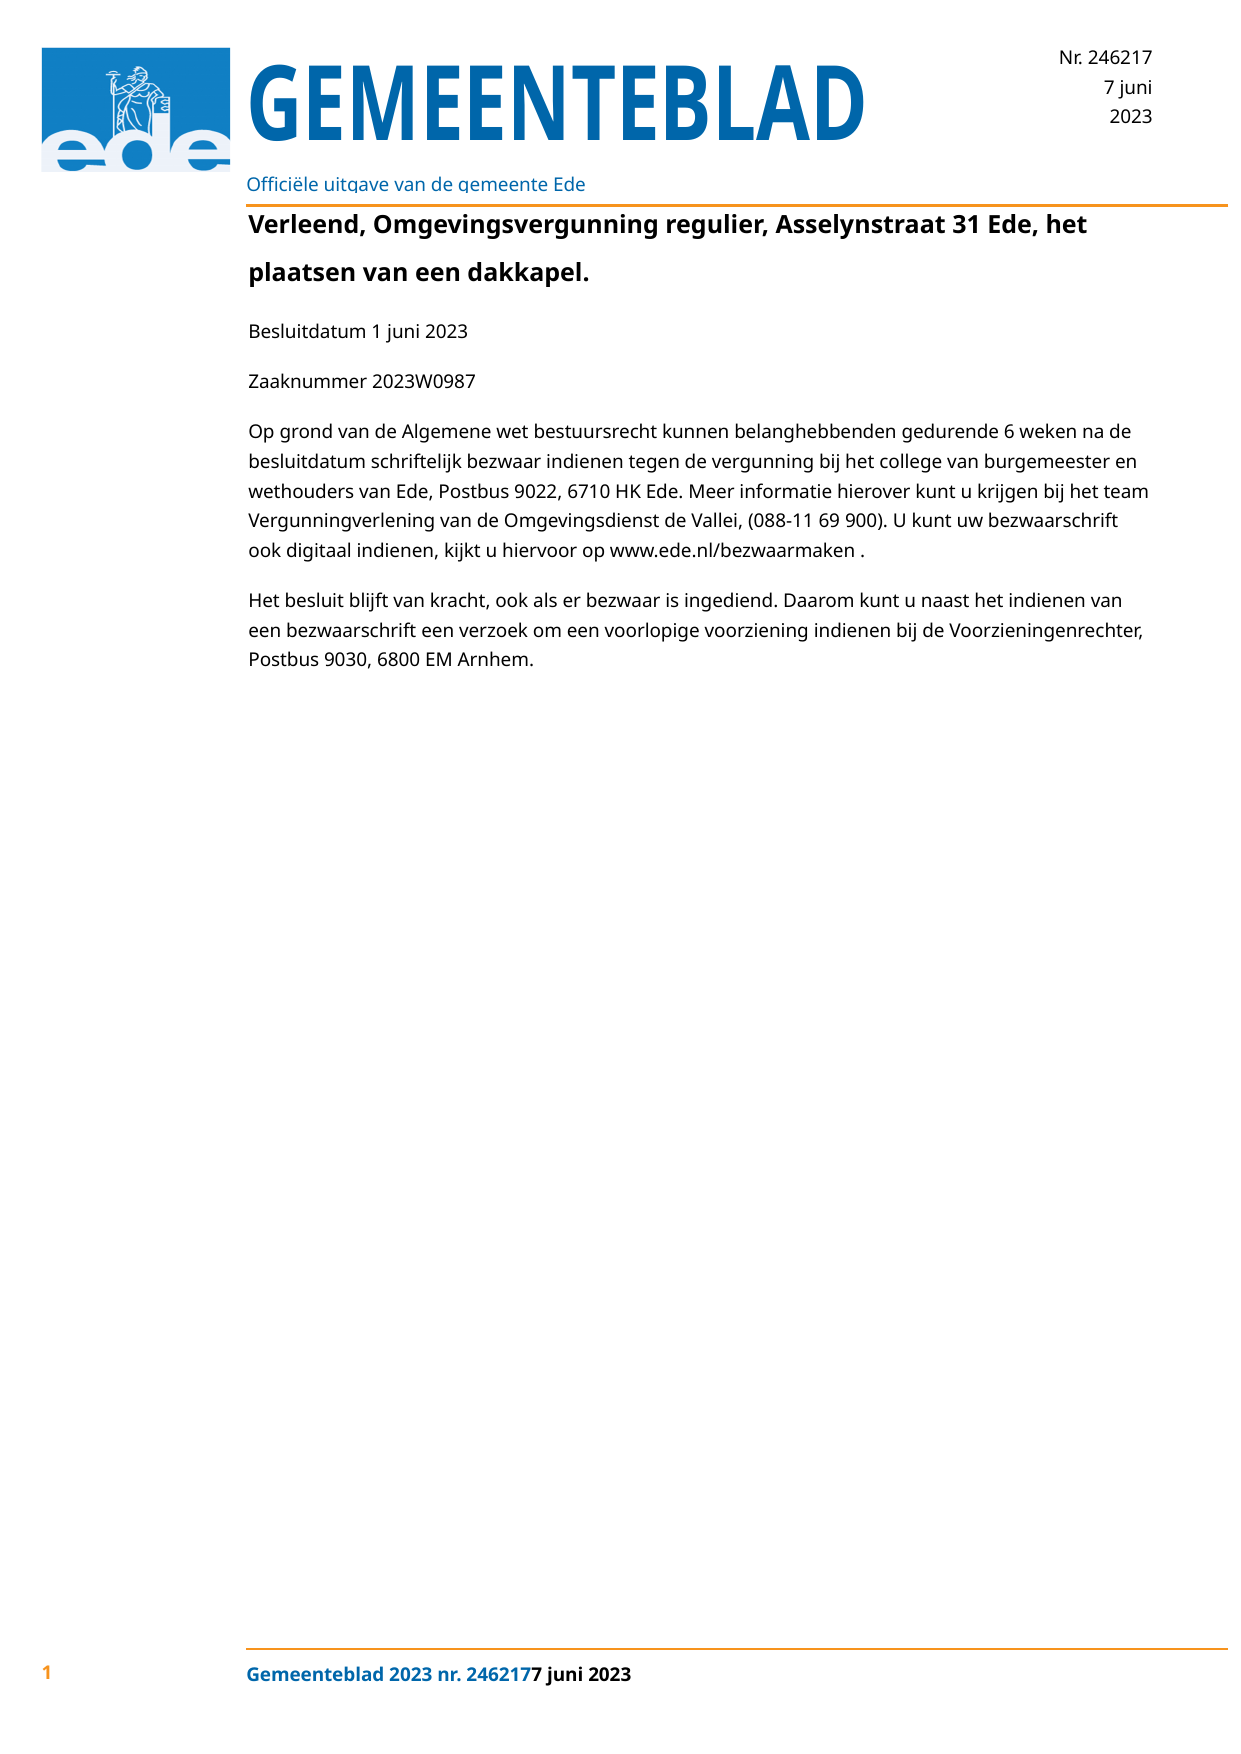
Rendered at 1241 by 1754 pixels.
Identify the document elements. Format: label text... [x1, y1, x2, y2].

text Besluitdatum 1 juni 2023 [248, 318, 1152, 344]
picture [41, 47, 231, 172]
text Zaaknummer 2023W0987 [248, 368, 1152, 394]
text Op grond van de Algemene wet bestuursrecht kunnen belanghebbenden gedurende 6 weken na de besluitdatum schriftelijk bezwaar indienen tegen de vergunning bij het college van burgemeester en wethouders van Ede, Postbus 9022, 6710 HK Ede. Meer informatie hierover kunt u krijgen bij het team Vergunningverlening van de Omgevingsdienst de Vallei, (088-11 69 900). U kunt uw bezwaarschrift ook digitaal indienen, kijkt u hiervoor op www.ede.nl/bezwaarmaken . [248, 419, 1152, 563]
text Verleend, Omgevingsvergunning regulier, Asselynstraat 31 Ede, het plaatsen van een dakkapel. [248, 207, 1152, 288]
text Het besluit blijft van kracht, ook als er bezwaar is ingediend. Daarom kunt u naast het indienen van een bezwaarschrift een verzoek om een voorlopige voorziening indienen bij de Voorzieningenrechter, Postbus 9030, 6800 EM Arnhem. [248, 587, 1152, 672]
